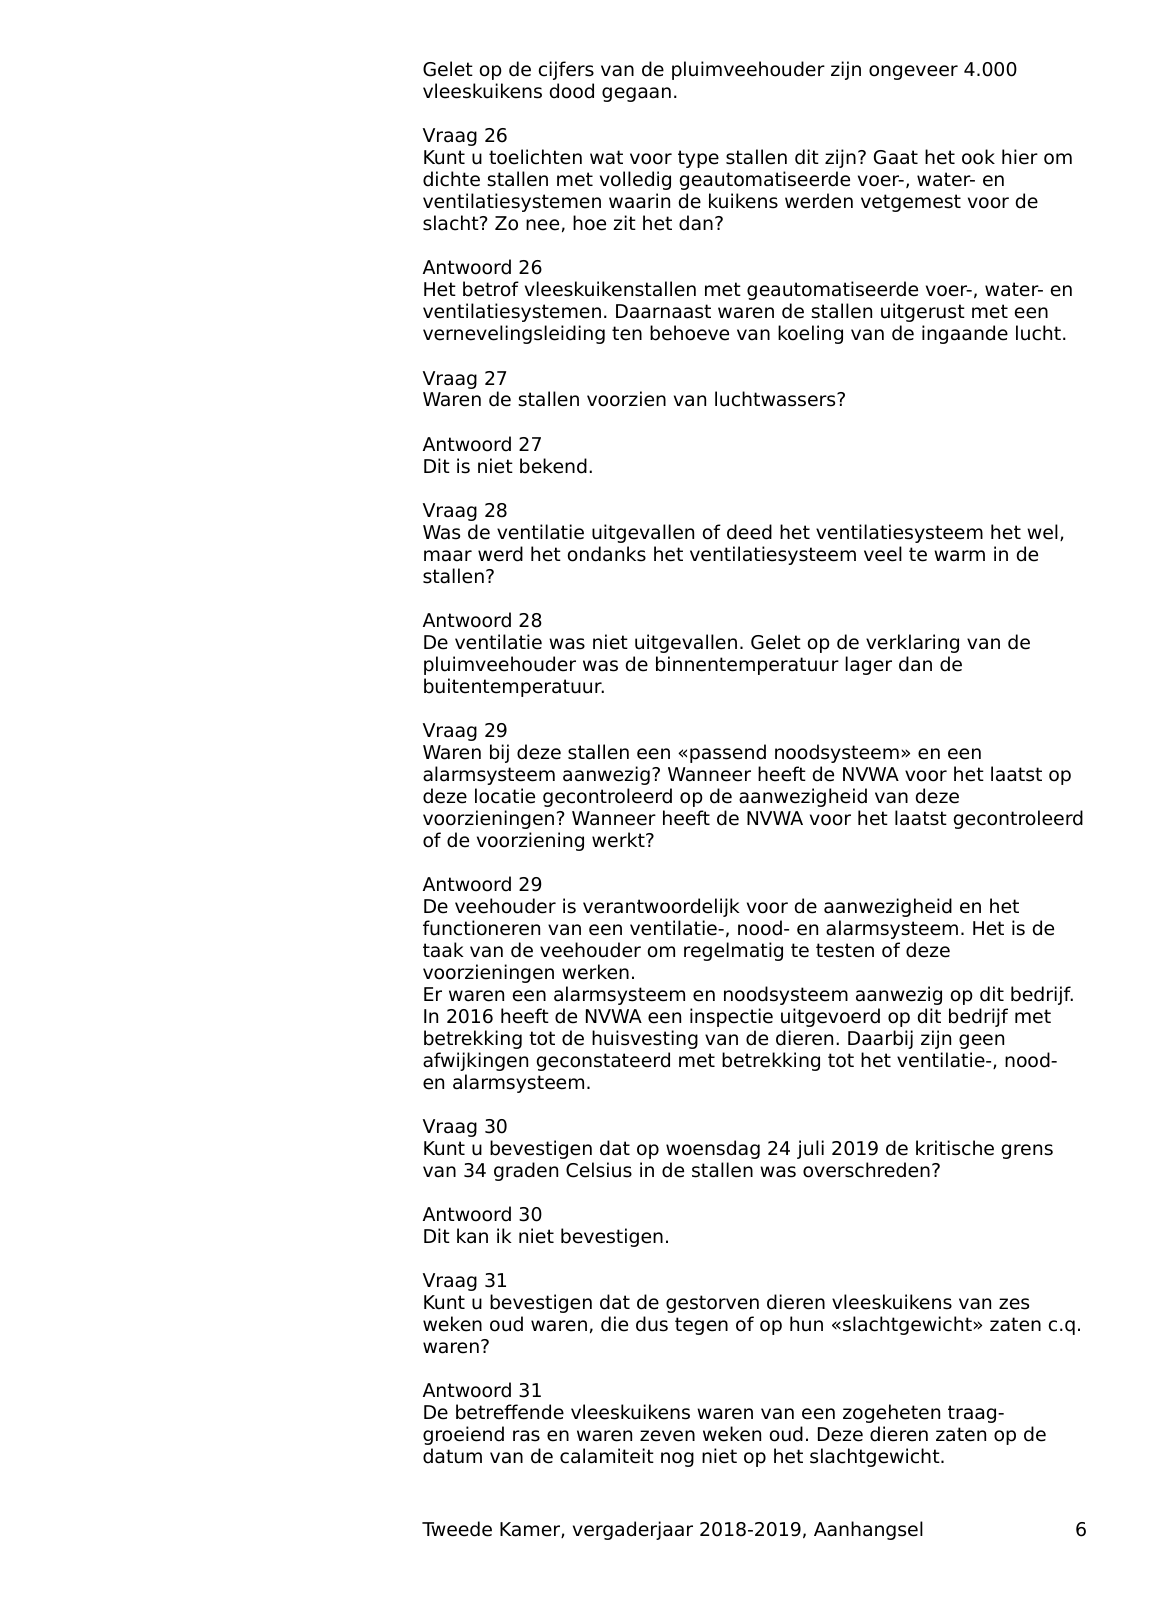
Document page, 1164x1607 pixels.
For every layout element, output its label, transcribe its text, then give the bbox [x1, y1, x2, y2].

text Antwoord 30 [422, 1204, 1087, 1226]
text Vraag 26 [422, 125, 1087, 147]
text Het betrof vleeskuikenstallen met geautomatiseerde voer-, water- en ventilatiesystemen. Daarnaast waren de stallen uitgerust met een vernevelingsleiding ten behoeve van koeling van de ingaande lucht. [422, 279, 1087, 345]
text Kunt u bevestigen dat de gestorven dieren vleeskuikens van zes weken oud waren, die dus tegen of op hun «slachtgewicht» zaten c.q. waren? [422, 1292, 1087, 1358]
text Waren bij deze stallen een «passend noodsysteem» en een alarmsysteem aanwezig? Wanneer heeft de NVWA voor het laatst op deze locatie gecontroleerd op de aanwezigheid van deze voorzieningen? Wanneer heeft de NVWA voor het laatst gecontroleerd of de voorziening werkt? [422, 742, 1087, 852]
text Kunt u toelichten wat voor type stallen dit zijn? Gaat het ook hier om dichte stallen met volledig geautomatiseerde voer-, water- en ventilatiesystemen waarin de kuikens werden vetgemest voor de slacht? Zo nee, hoe zit het dan? [422, 147, 1087, 235]
text Vraag 30 [422, 1116, 1087, 1138]
text Antwoord 28 [422, 610, 1087, 632]
text Antwoord 27 [422, 433, 1087, 456]
text Vraag 27 [422, 367, 1087, 389]
text Kunt u bevestigen dat op woensdag 24 juli 2019 de kritische grens van 34 graden Celsius in de stallen was overschreden? [422, 1138, 1087, 1182]
text Vraag 29 [422, 720, 1087, 742]
text Er waren een alarmsysteem en noodsysteem aanwezig op dit bedrijf. [422, 984, 1087, 1006]
text Was de ventilatie uitgevallen of deed het ventilatiesysteem het wel, maar werd het ondanks het ventilatiesysteem veel te warm in de stallen? [422, 522, 1087, 588]
text Dit kan ik niet bevestigen. [422, 1226, 1087, 1248]
text Waren de stallen voorzien van luchtwassers? [422, 389, 1087, 411]
text De ventilatie was niet uitgevallen. Gelet op de verklaring van de pluimveehouder was de binnentemperatuur lager dan de buitentemperatuur. [422, 632, 1087, 698]
text Vraag 28 [422, 500, 1087, 522]
text Dit is niet bekend. [422, 456, 1087, 477]
text De veehouder is verantwoordelijk voor de aanwezigheid en het functioneren van een ventilatie-, nood- en alarmsysteem. Het is de taak van de veehouder om regelmatig te testen of deze voorzieningen werken. [422, 896, 1087, 984]
text Antwoord 31 [422, 1380, 1087, 1402]
text Gelet op de cijfers van de pluimveehouder zijn ongeveer 4.000 vleeskuikens dood gegaan. [422, 59, 1087, 103]
text Antwoord 29 [422, 874, 1087, 896]
text De betreffende vleeskuikens waren van een zogeheten traag-groeiend ras en waren zeven weken oud. Deze dieren zaten op de datum van de calamiteit nog niet op het slachtgewicht. [422, 1402, 1087, 1468]
text In 2016 heeft de NVWA een inspectie uitgevoerd op dit bedrijf met betrekking tot de huisvesting van de dieren. Daarbij zijn geen afwijkingen geconstateerd met betrekking tot het ventilatie-, nood- en alarmsysteem. [422, 1006, 1087, 1094]
text Antwoord 26 [422, 257, 1087, 279]
text Vraag 31 [422, 1270, 1087, 1292]
